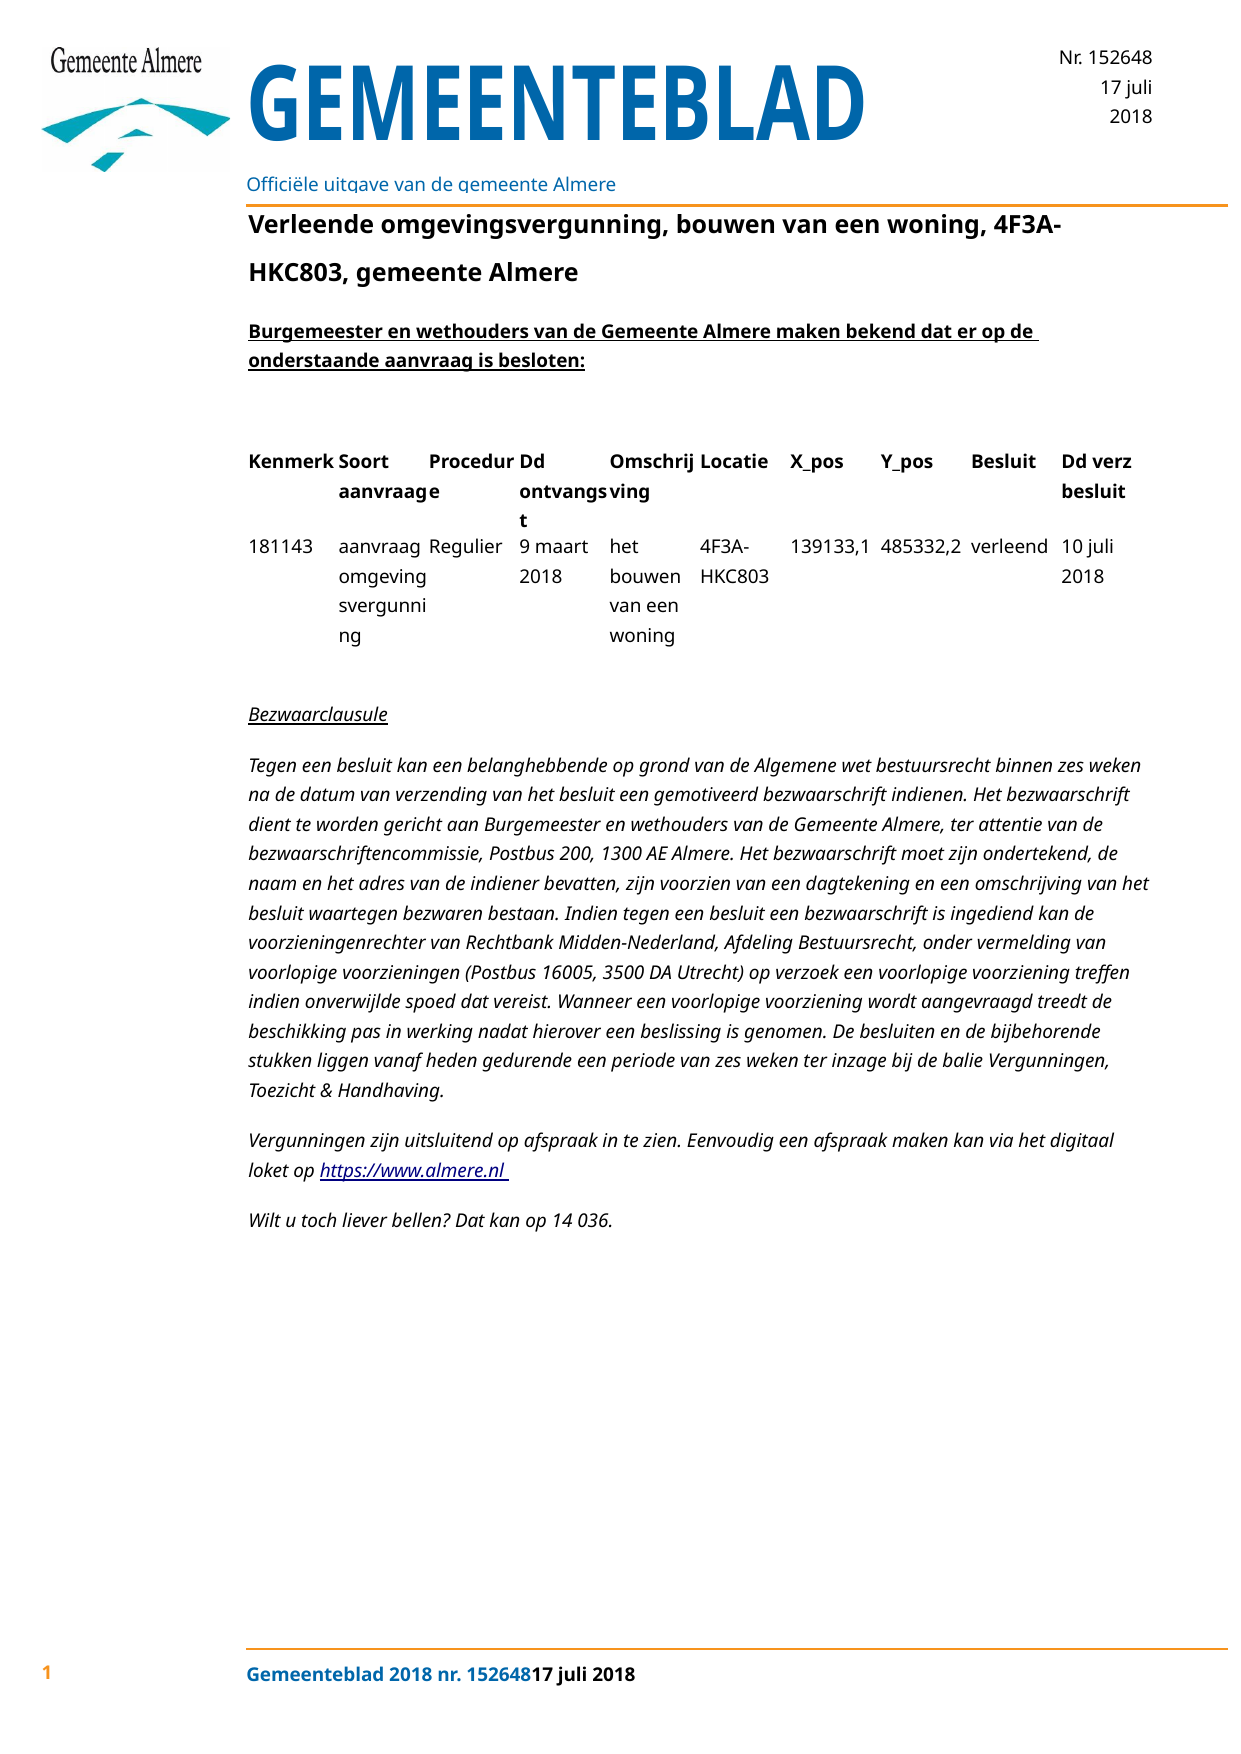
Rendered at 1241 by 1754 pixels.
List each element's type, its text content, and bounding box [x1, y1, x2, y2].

table_cell verleend [971, 533, 1061, 648]
table_header Procedure [429, 449, 519, 533]
table_header Omschrijving [609, 449, 700, 533]
table_header Y_pos [881, 449, 971, 533]
text Bezwaarclausule [248, 701, 1152, 727]
table_header Dd ontvangst [519, 449, 609, 533]
table_header Kenmerk [248, 449, 338, 533]
table_cell 485332,2 [881, 533, 971, 648]
table_header X_pos [790, 449, 881, 533]
text Vergunningen zijn uitsluitend op afspraak in te zien. Eenvoudig een afspraak maken kan via het digitaal loket op https://www.almere.nl [248, 1128, 1152, 1183]
table_header Locatie [700, 449, 790, 533]
table_cell 10 juli 2018 [1061, 533, 1152, 648]
table_cell 139133,1 [790, 533, 881, 648]
table_header Besluit [971, 449, 1061, 533]
picture [41, 47, 231, 172]
text Burgemeester en wethouders van de Gemeente Almere maken bekend dat er op de onderstaande aanvraag is besloten: [248, 318, 1152, 373]
table_cell 4F3A-HKC803 [700, 533, 790, 648]
table_cell 181143 [248, 533, 338, 648]
table_cell aanvraag omgevingsvergunning [338, 533, 429, 648]
table_cell het bouwen van een woning [609, 533, 700, 648]
table_cell 9 maart 2018 [519, 533, 609, 648]
table_header Soort aanvraag [338, 449, 429, 533]
text Tegen een besluit kan een belanghebbende op grond van de Algemene wet bestuursrecht binnen zes weken na de datum van verzending van het besluit een gemotiveerd bezwaarschrift indienen. Het bezwaarschrift dient te worden gericht aan Burgemeester en wethouders van de Gemeente Almere, ter attentie van de bezwaarschriftencommissie, Postbus 200, 1300 AE Almere. Het bezwaarschrift moet zijn ondertekend, de naam en het adres van de indiener bevatten, zijn voorzien van een dagtekening en een omschrijving van het besluit waartegen bezwaren bestaan. Indien tegen een besluit een bezwaarschrift is ingediend kan de voorzieningenrechter van Rechtbank Midden-Nederland, Afdeling Bestuursrecht, onder vermelding van voorlopige voorzieningen (Postbus 16005, 3500 DA Utrecht) op verzoek een voorlopige voorziening treffen indien onverwijlde spoed dat vereist. Wanneer een voorlopige voorziening wordt aangevraagd treedt de beschikking pas in werking nadat hierover een beslissing is genomen. De besluiten en de bijbehorende stukken liggen vanaf heden gedurende een periode van zes weken ter inzage bij de balie Vergunningen, Toezicht & Handhaving. [248, 752, 1152, 1103]
text Wilt u toch liever bellen? Dat kan op 14 036. [248, 1208, 1152, 1233]
table_header Dd verz besluit [1061, 449, 1152, 533]
text Verleende omgevingsvergunning, bouwen van een woning, 4F3A-HKC803, gemeente Almere [248, 207, 1152, 288]
table_cell Regulier [429, 533, 519, 648]
